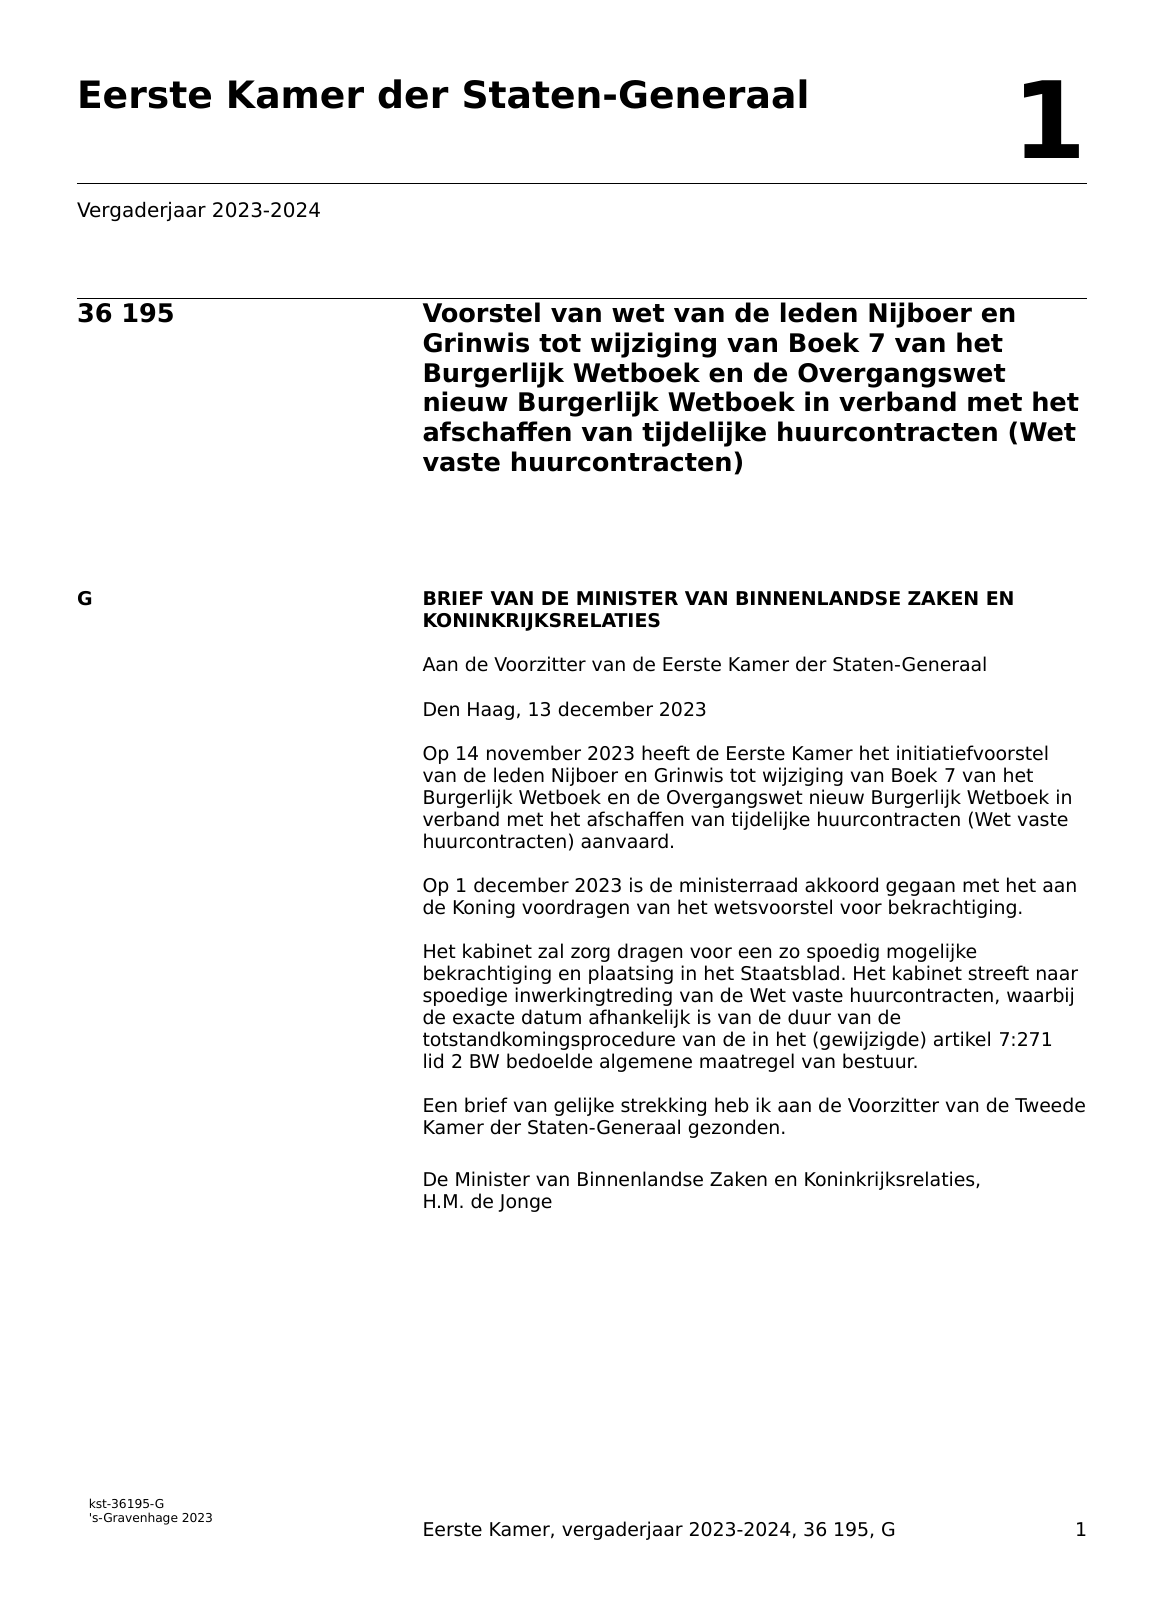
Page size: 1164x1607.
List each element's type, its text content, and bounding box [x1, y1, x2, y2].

text De Minister van Binnenlandse Zaken en Koninkrijksrelaties, H.M. de Jonge [422, 1169, 1087, 1213]
subtitle G BRIEF VAN DE MINISTER VAN BINNENLANDSE ZAKEN EN KONINKRIJKSRELATIES [77, 588, 1087, 632]
text 's-Gravenhage 2023 [88, 1511, 323, 1525]
table_header Eerste Kamer der Staten-Generaal [77, 59, 886, 183]
text kst-36195-G [88, 1497, 323, 1511]
text Op 1 december 2023 is de ministerraad akkoord gegaan met het aan de Koning voordragen van het wetsvoorstel voor bekrachtiging. [422, 875, 1087, 919]
table_header 1 [886, 59, 1087, 183]
subtitle 36 195 Voorstel van wet van de leden Nijboer en Grinwis tot wijziging van Boek 7 van het Burgerlijk Wetboek en de Overgangswet nieuw Burgerlijk Wetboek in verband met het afschaffen van tijdelijke huurcontracten (Wet vaste huurcontracten) [77, 299, 1087, 477]
text Een brief van gelijke strekking heb ik aan de Voorzitter van de Tweede Kamer der Staten-Generaal gezonden. [422, 1095, 1087, 1139]
table_cell Vergaderjaar 2023-2024 [77, 184, 1087, 298]
text Den Haag, 13 december 2023 [422, 698, 1087, 720]
text Op 14 november 2023 heeft de Eerste Kamer het initiatiefvoorstel van de leden Nijboer en Grinwis tot wijziging van Boek 7 van het Burgerlijk Wetboek en de Overgangswet nieuw Burgerlijk Wetboek in verband met het afschaffen van tijdelijke huurcontracten (Wet vaste huurcontracten) aanvaard. [422, 743, 1087, 852]
text Het kabinet zal zorg dragen voor een zo spoedig mogelijke bekrachtiging en plaatsing in het Staatsblad. Het kabinet streeft naar spoedige inwerkingtreding van de Wet vaste huurcontracten, waarbij de exacte datum afhankelijk is van de duur van de totstandkomingsprocedure van de in het (gewijzigde) artikel 7:271 lid 2 BW bedoelde algemene maatregel van bestuur. [422, 941, 1087, 1073]
text Aan de Voorzitter van de Eerste Kamer der Staten-Generaal [422, 654, 1087, 676]
